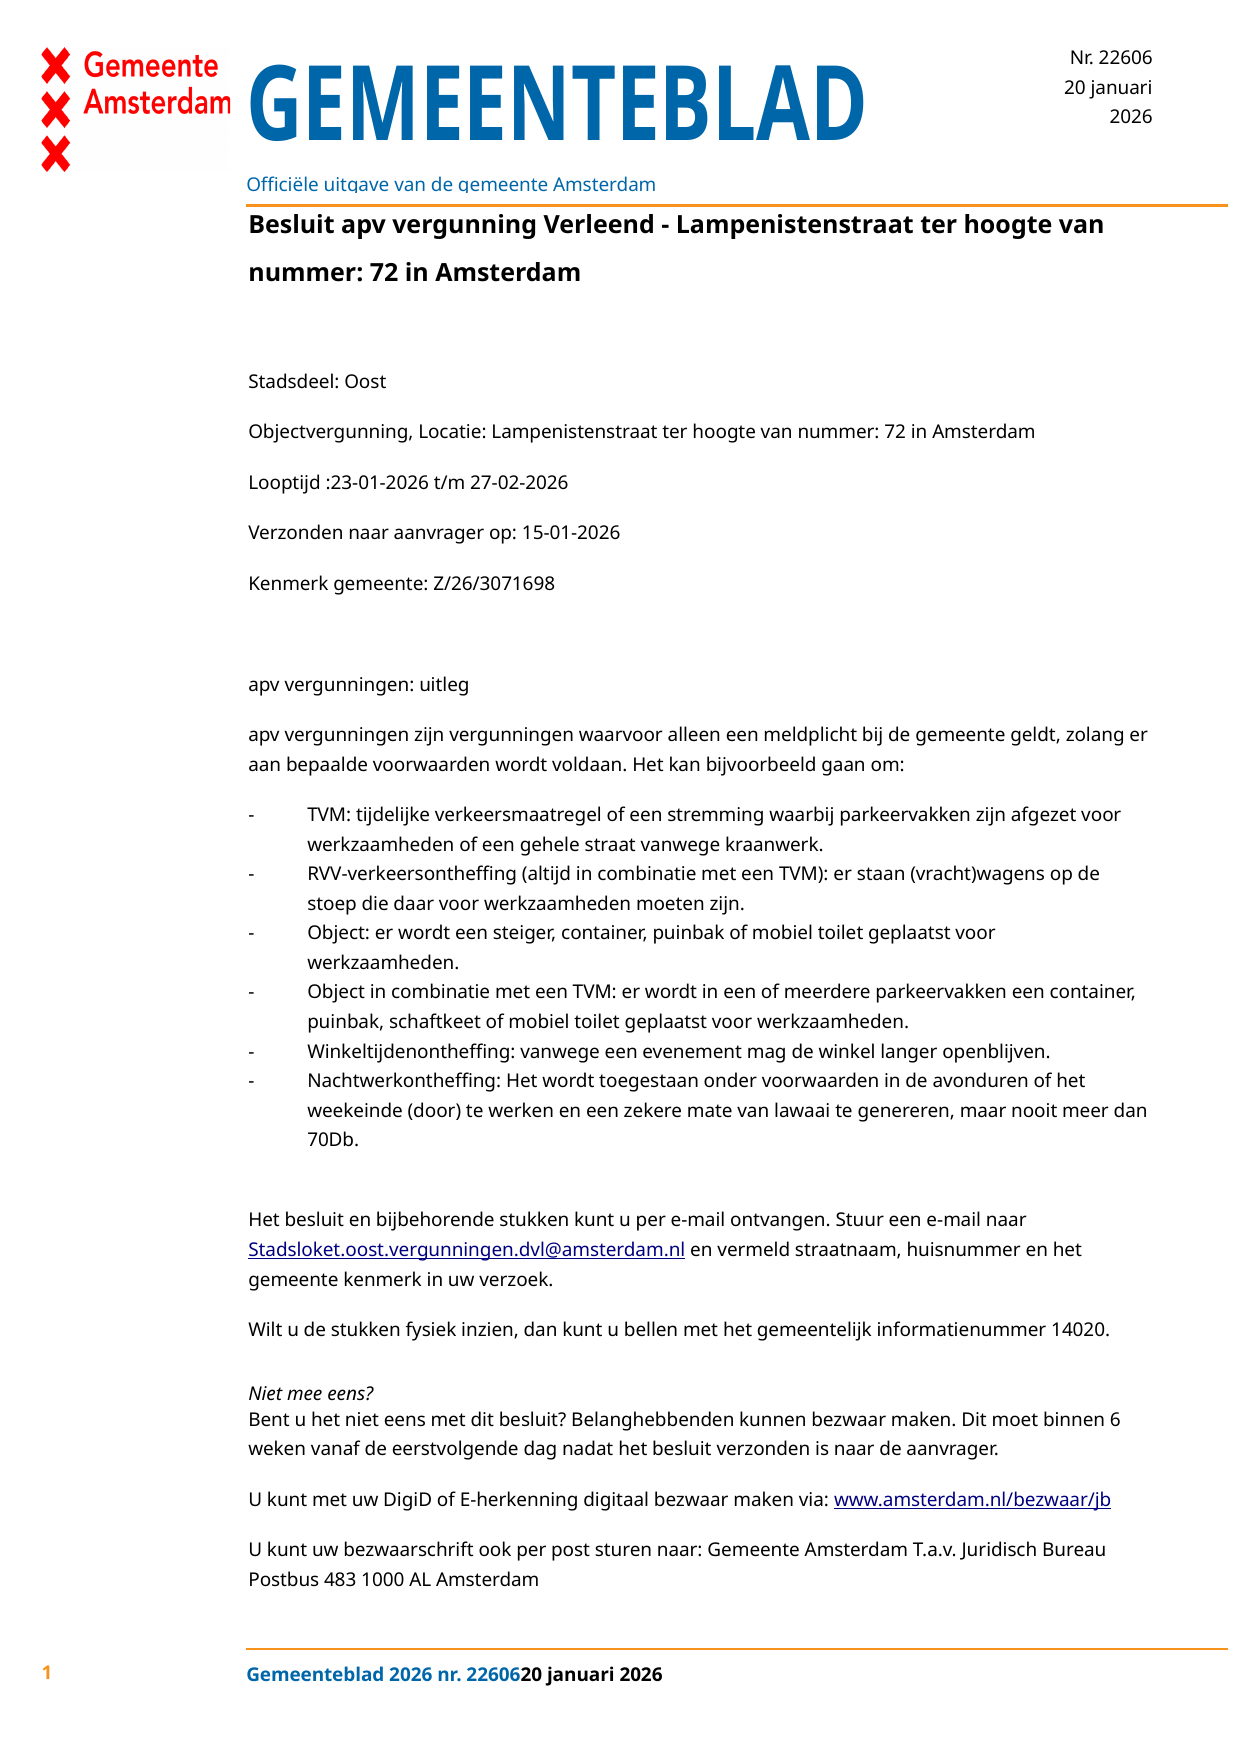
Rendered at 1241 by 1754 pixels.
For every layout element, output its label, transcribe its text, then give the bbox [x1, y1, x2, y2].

list Object: er wordt een steiger, container, puinbak of mobiel toilet geplaatst voor werkzaamheden. [248, 919, 1152, 975]
text Het besluit en bijbehorende stukken kunt u per e-mail ontvangen. Stuur een e-mail naar Stadsloket.oost.vergunningen.dvl@amsterdam.nl en vermeld straatnaam, huisnummer en het gemeente kenmerk in uw verzoek. [248, 1207, 1152, 1292]
list TVM: tijdelijke verkeersmaatregel of een stremming waarbij parkeervakken zijn afgezet voor werkzaamheden of een gehele straat vanwege kraanwerk. [248, 801, 1152, 857]
list Object in combinatie met een TVM: er wordt in een of meerdere parkeervakken een container, puinbak, schaftkeet of mobiel toilet geplaatst voor werkzaamheden. [248, 979, 1152, 1034]
text apv vergunningen: uitleg [248, 671, 1152, 697]
list Nachtwerkontheffing: Het wordt toegestaan onder voorwaarden in de avonduren of het weekeinde (door) te werken en een zekere mate van lawaai te genereren, maar nooit meer dan 70Db. [248, 1067, 1152, 1152]
text Bent u het niet eens met dit besluit? Belanghebbenden kunnen bezwaar maken. Dit moet binnen 6 weken vanaf de eerstvolgende dag nadat het besluit verzonden is naar de aanvrager. [248, 1406, 1152, 1461]
text Stadsdeel: Oost [248, 368, 1152, 394]
text U kunt met uw DigiD of E-herkenning digitaal bezwaar maken via: www.amsterdam.nl/bezwaar/jb [248, 1486, 1152, 1512]
text Objectvergunning, Locatie: Lampenistenstraat ter hoogte van nummer: 72 in Amsterdam [248, 419, 1152, 444]
text Looptijd :23-01-2026 t/m 27-02-2026 [248, 469, 1152, 495]
list Winkeltijdenontheffing: vanwege een evenement mag de winkel langer openblijven. [248, 1038, 1152, 1064]
text Niet mee eens? [248, 1380, 1152, 1406]
text U kunt uw bezwaarschrift ook per post sturen naar: Gemeente Amsterdam T.a.v. Juridisch Bureau Postbus 483 1000 AL Amsterdam [248, 1536, 1152, 1592]
text Kenmerk gemeente: Z/26/3071698 [248, 570, 1152, 596]
text Wilt u de stukken fysiek inzien, dan kunt u bellen met het gemeentelijk informatienummer 14020. [248, 1316, 1152, 1342]
list RVV-verkeersontheffing (altijd in combinatie met een TVM): er staan (vracht)wagens op de stoep die daar voor werkzaamheden moeten zijn. [248, 860, 1152, 916]
text Besluit apv vergunning Verleend - Lampenistenstraat ter hoogte van nummer: 72 in Amsterdam [248, 207, 1152, 288]
text Verzonden naar aanvrager op: 15-01-2026 [248, 519, 1152, 545]
text apv vergunningen zijn vergunningen waarvoor alleen een meldplicht bij de gemeente geldt, zolang er aan bepaalde voorwaarden wordt voldaan. Het kan bijvoorbeeld gaan om: [248, 721, 1152, 777]
picture [41, 47, 231, 172]
